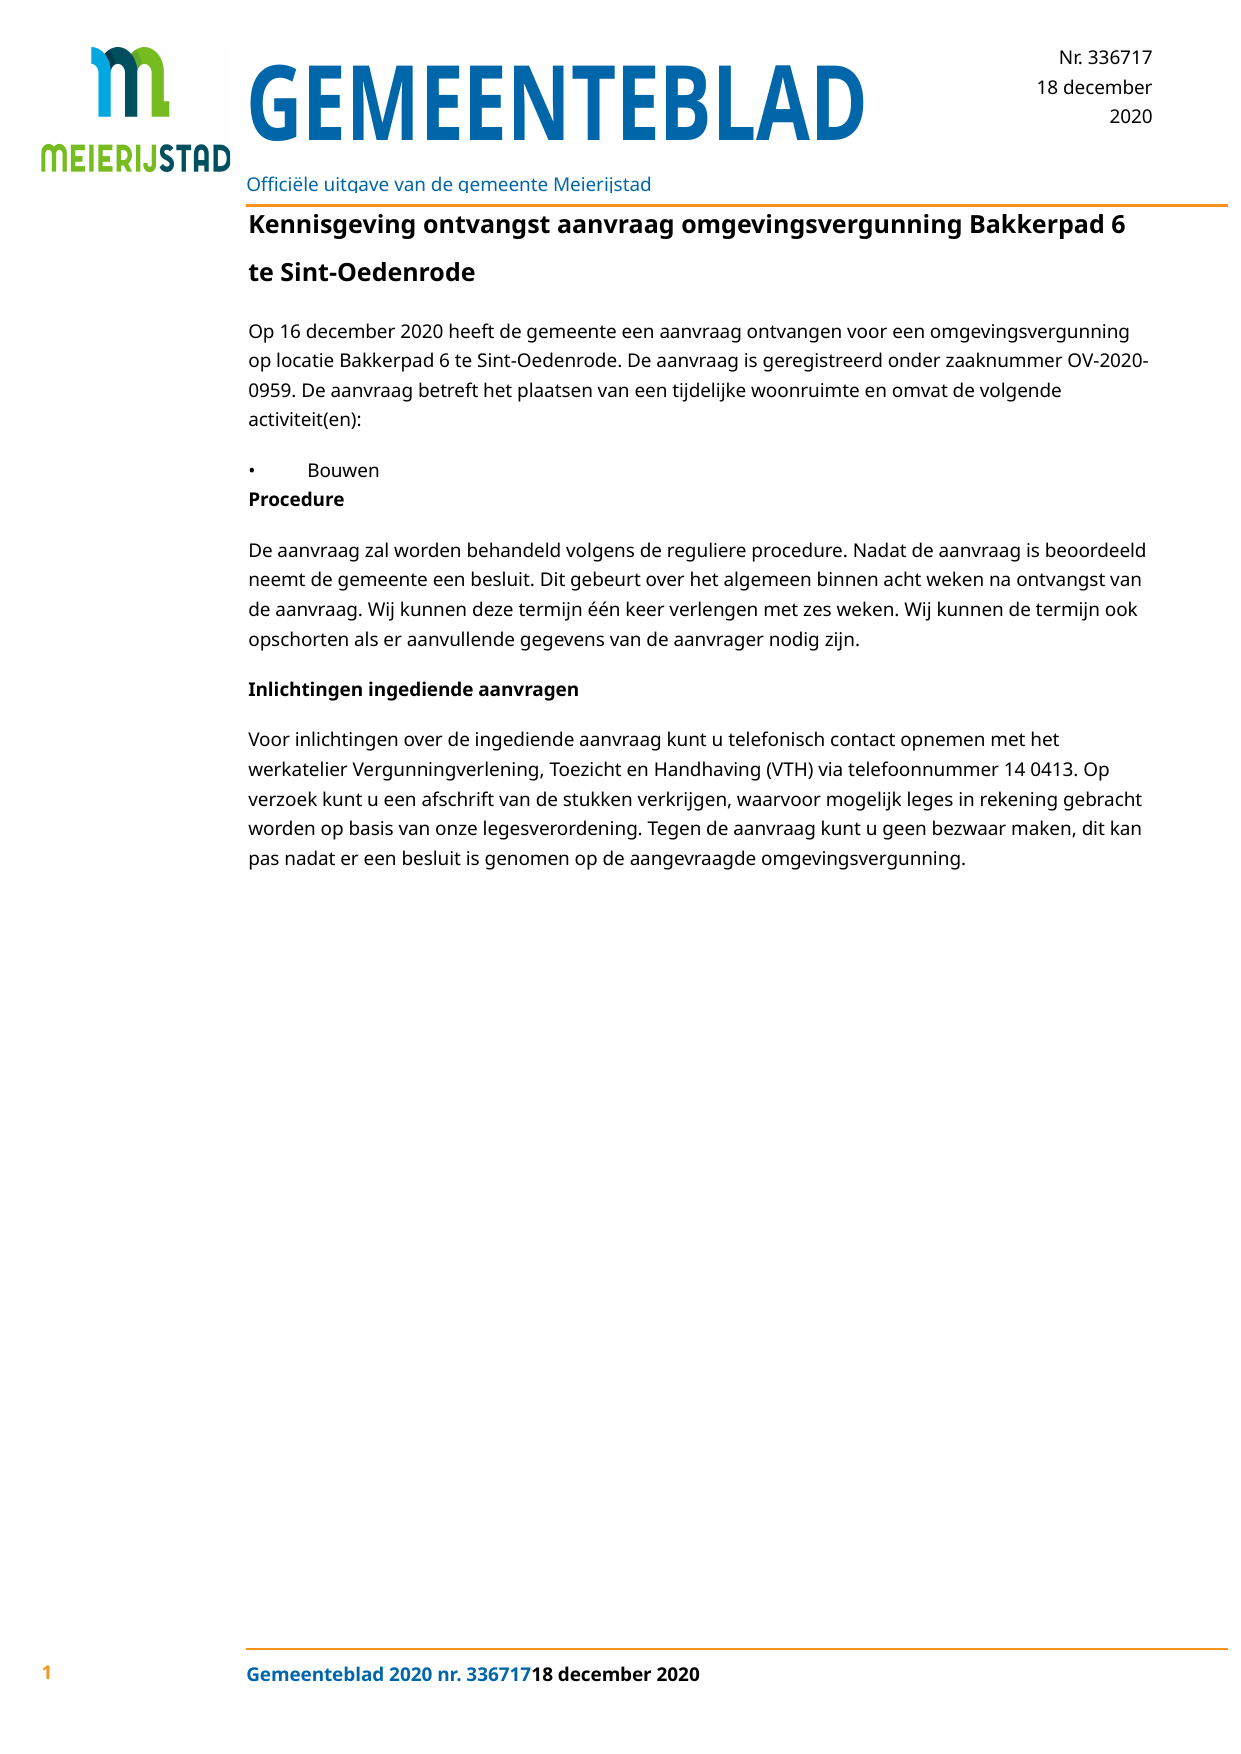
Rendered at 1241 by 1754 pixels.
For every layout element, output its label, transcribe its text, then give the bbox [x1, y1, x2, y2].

picture [41, 47, 231, 172]
text Kennisgeving ontvangst aanvraag omgevingsvergunning Bakkerpad 6 te Sint-Oedenrode [248, 207, 1152, 288]
list Bouwen [248, 457, 1152, 483]
text Op 16 december 2020 heeft de gemeente een aanvraag ontvangen voor een omgevingsvergunning op locatie Bakkerpad 6 te Sint-Oedenrode. De aanvraag is geregistreerd onder zaaknummer OV-2020-0959. De aanvraag betreft het plaatsen van een tijdelijke woonruimte en omvat de volgende activiteit(en): [248, 318, 1152, 432]
text De aanvraag zal worden behandeld volgens de reguliere procedure. Nadat de aanvraag is beoordeeld neemt de gemeente een besluit. Dit gebeurt over het algemeen binnen acht weken na ontvangst van de aanvraag. Wij kunnen deze termijn één keer verlengen met zes weken. Wij kunnen de termijn ook opschorten als er aanvullende gegevens van de aanvrager nodig zijn. [248, 537, 1152, 652]
text Procedure [248, 487, 1152, 512]
text Inlichtingen ingediende aanvragen [248, 676, 1152, 702]
text Voor inlichtingen over de ingediende aanvraag kunt u telefonisch contact opnemen met het werkatelier Vergunningverlening, Toezicht en Handhaving (VTH) via telefoonnummer 14 0413. Op verzoek kunt u een afschrift van de stukken verkrijgen, waarvoor mogelijk leges in rekening gebracht worden op basis van onze legesverordening. Tegen de aanvraag kunt u geen bezwaar maken, dit kan pas nadat er een besluit is genomen op de aangevraagde omgevingsvergunning. [248, 727, 1152, 871]
